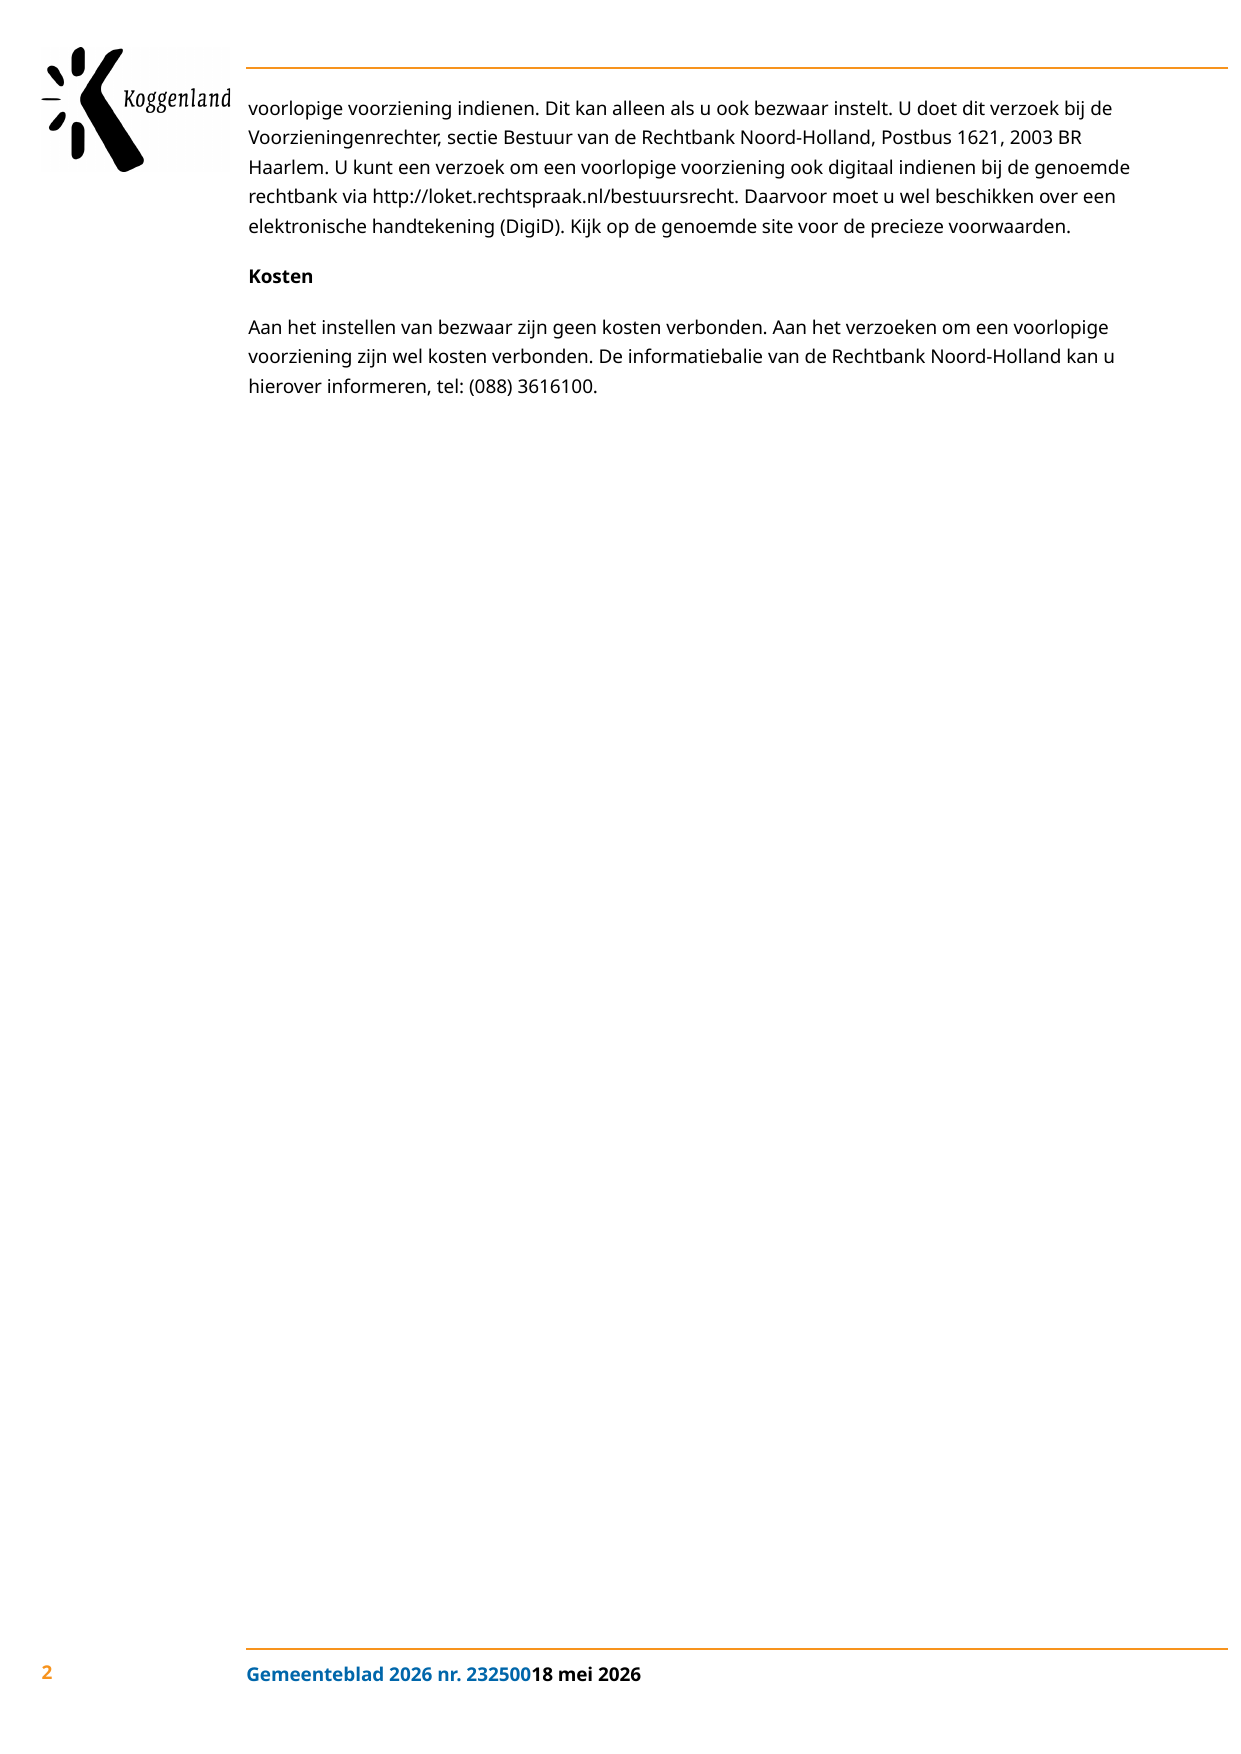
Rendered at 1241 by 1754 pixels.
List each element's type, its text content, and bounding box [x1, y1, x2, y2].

text Aan het instellen van bezwaar zijn geen kosten verbonden. Aan het verzoeken om een voorlopige voorziening zijn wel kosten verbonden. De informatiebalie van de Rechtbank Noord-Holland kan u hierover informeren, tel: (088) 3616100. [248, 314, 1152, 399]
picture [41, 47, 231, 172]
text Kosten [248, 263, 1152, 289]
text voorlopige voorziening indienen. Dit kan alleen als u ook bezwaar instelt. U doet dit verzoek bij de Voorzieningenrechter, sectie Bestuur van de Rechtbank Noord-Holland, Postbus 1621, 2003 BR Haarlem. U kunt een verzoek om een voorlopige voorziening ook digitaal indienen bij de genoemde rechtbank via http://loket.rechtspraak.nl/bestuursrecht. Daarvoor moet u wel beschikken over een elektronische handtekening (DigiD). Kijk op de genoemde site voor de precieze voorwaarden. [248, 95, 1152, 239]
